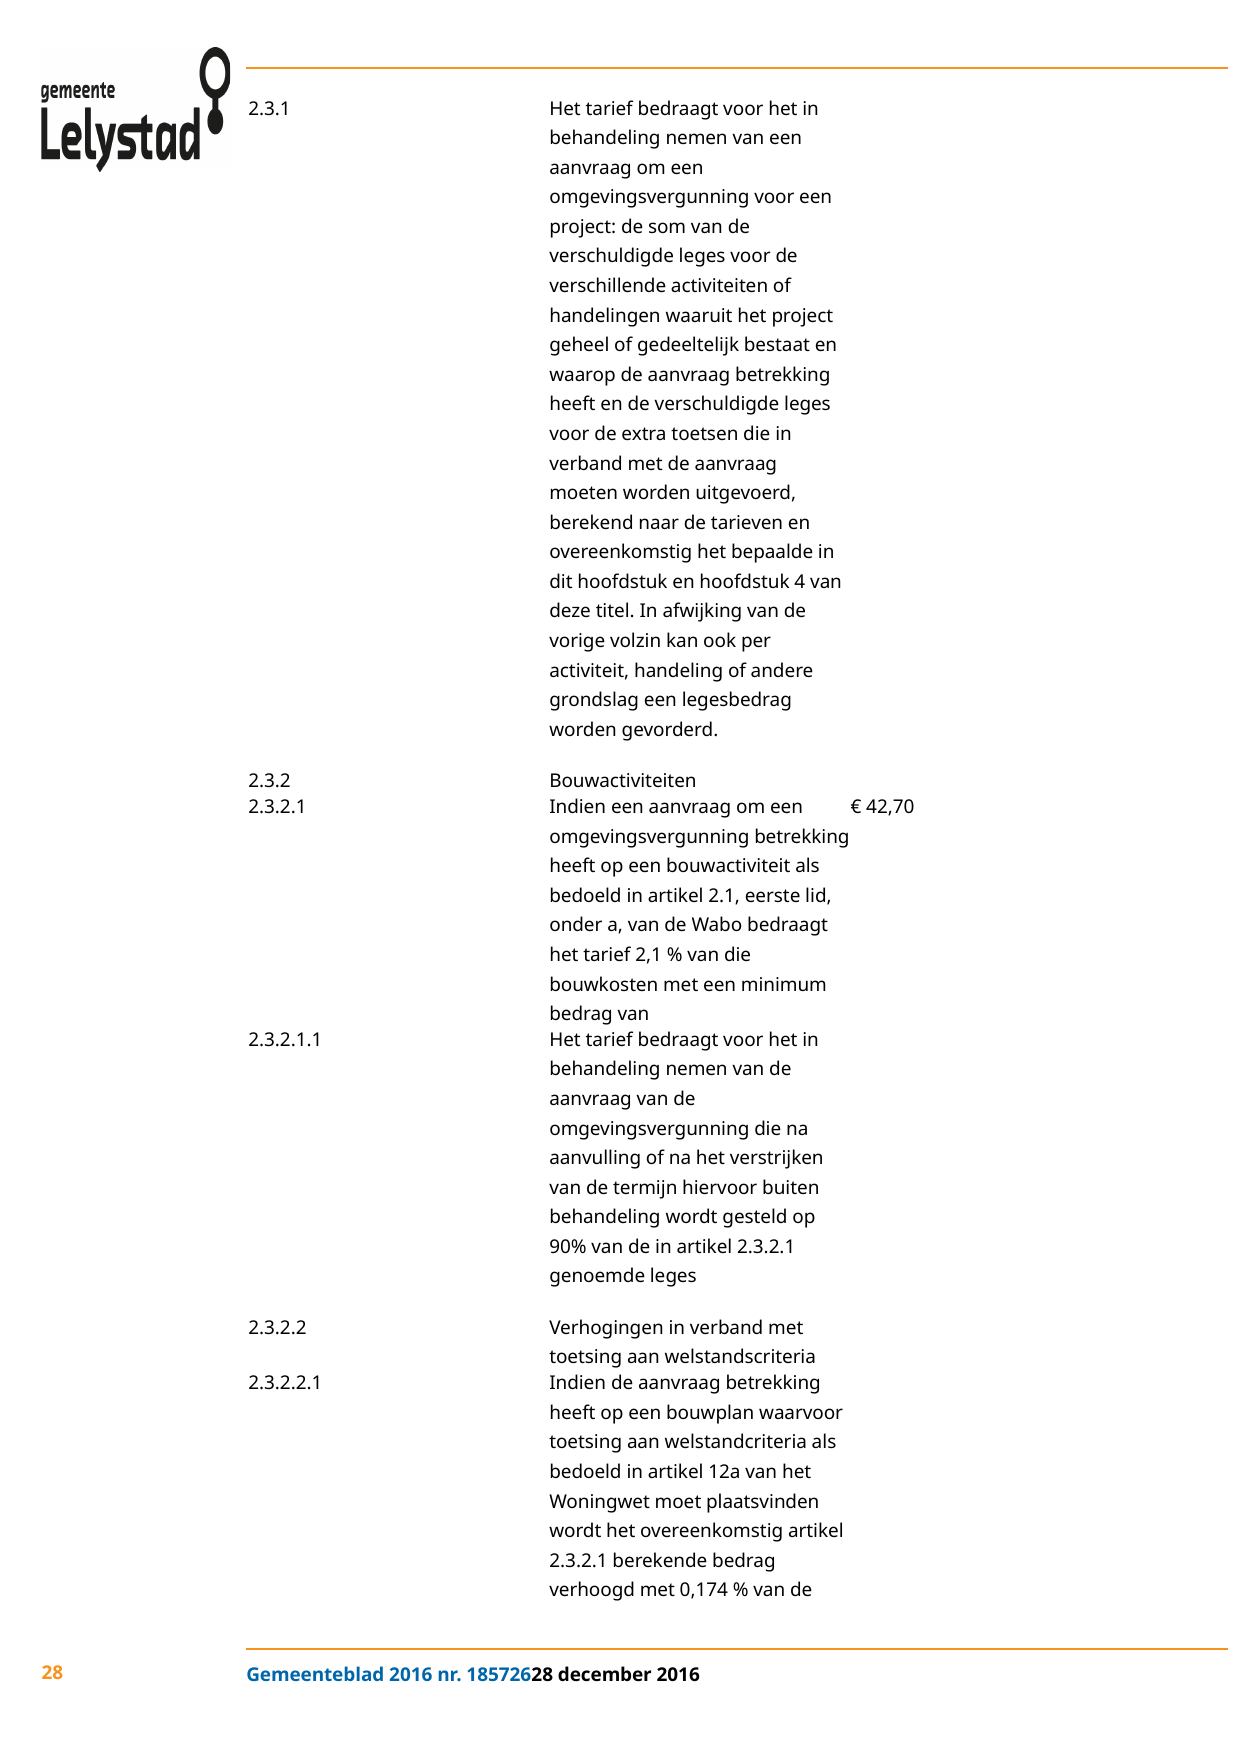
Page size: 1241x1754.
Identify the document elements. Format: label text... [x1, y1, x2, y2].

table_cell Verhogingen in verband met toetsing aan welstandscriteria [549, 1314, 850, 1369]
table_cell Indien een aanvraag om een omgevingsvergunning betrekking heeft op een bouwactiviteit als bedoeld in artikel 2.1, eerste lid, onder a, van de Wabo bedraagt het tarief 2,1 % van die bouwkosten met een minimum bedrag van [549, 793, 850, 1026]
table_cell 2.3.1 [248, 95, 549, 742]
table_cell [248, 1289, 549, 1314]
table_cell Het tarief bedraagt voor het in behandeling nemen van de aanvraag van de omgevingsvergunning die na aanvulling of na het verstrijken van de termijn hiervoor buiten behandeling wordt gesteld op 90% van de in artikel 2.3.2.1 genoemde leges [549, 1026, 850, 1288]
picture [41, 47, 231, 172]
table_cell [850, 1314, 1152, 1369]
table_cell Indien de aanvraag betrekking heeft op een bouwplan waarvoor toetsing aan welstandcriteria als bedoeld in artikel 12a van het Woningwet moet plaatsvinden wordt het overeenkomstig artikel 2.3.2.1 berekende bedrag verhoogd met 0,174 % van de [549, 1370, 850, 1602]
table_cell 2.3.2.2 [248, 1314, 549, 1369]
table_cell [549, 1289, 850, 1314]
table_cell € 42,70 [850, 793, 1152, 1026]
table_cell [248, 742, 549, 767]
table_cell [850, 742, 1152, 767]
table_cell [549, 742, 850, 767]
table_cell [850, 1289, 1152, 1314]
table_cell Bouwactiviteiten [549, 768, 850, 793]
table_cell Het tarief bedraagt voor het in behandeling nemen van een aanvraag om een omgevingsvergunning voor een project: de som van de verschuldigde leges voor de verschillende activiteiten of handelingen waaruit het project geheel of gedeeltelijk bestaat en waarop de aanvraag betrekking heeft en de verschuldigde leges voor de extra toetsen die in verband met de aanvraag moeten worden uitgevoerd, berekend naar de tarieven en overeenkomstig het bepaalde in dit hoofdstuk en hoofdstuk 4 van deze titel. In afwijking van de vorige volzin kan ook per activiteit, handeling of andere grondslag een legesbedrag worden gevorderd. [549, 95, 850, 742]
table_cell [850, 1370, 1152, 1602]
table_cell [850, 95, 1152, 742]
table_cell [850, 1026, 1152, 1288]
table_cell 2.3.2.1.1 [248, 1026, 549, 1288]
table_cell 2.3.2.2.1 [248, 1370, 549, 1602]
table_cell 2.3.2 [248, 768, 549, 793]
table_cell 2.3.2.1 [248, 793, 549, 1026]
table_cell [850, 768, 1152, 793]
